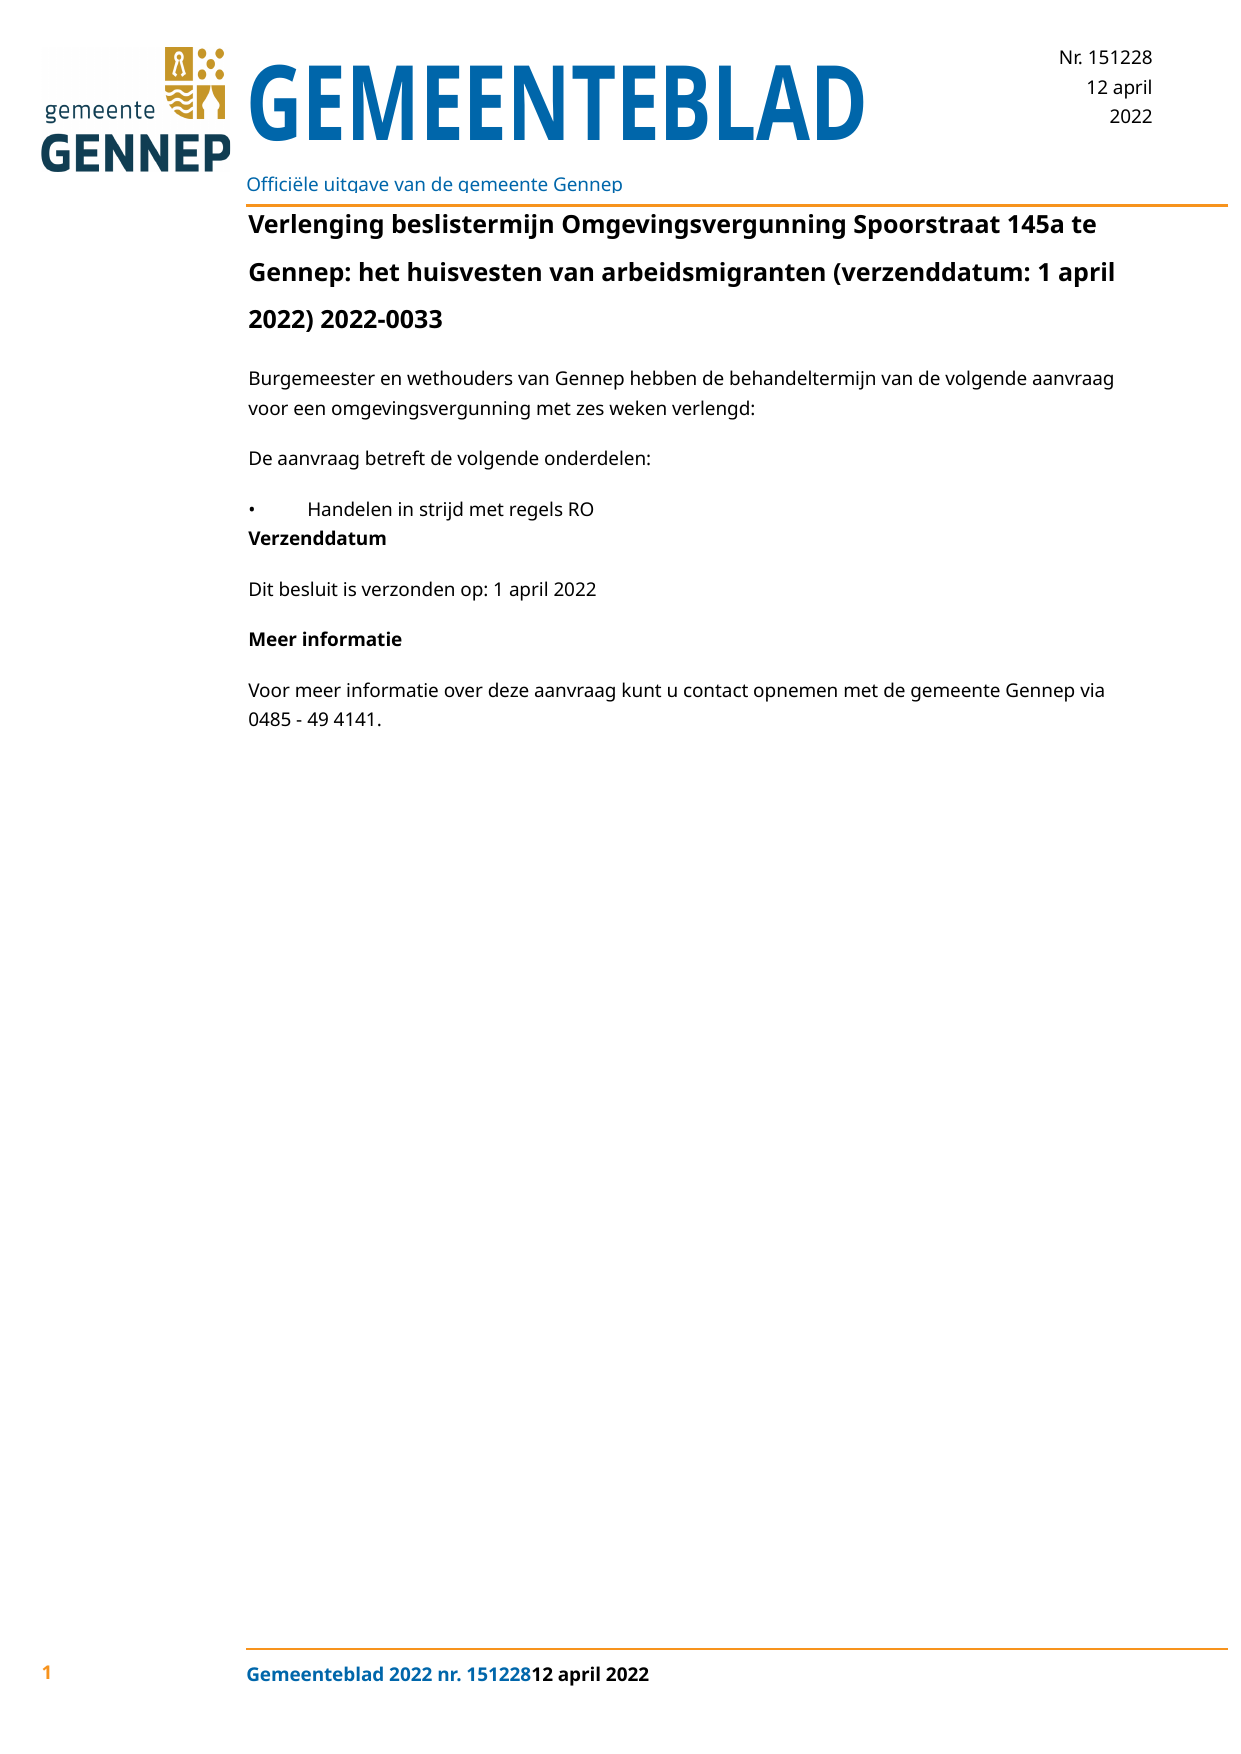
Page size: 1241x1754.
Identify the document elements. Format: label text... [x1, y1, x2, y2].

text Verlenging beslistermijn Omgevingsvergunning Spoorstraat 145a te Gennep: het huisvesten van arbeidsmigranten (verzenddatum: 1 april 2022) 2022-0033 [248, 207, 1152, 336]
text Verzenddatum [248, 526, 1152, 551]
list Handelen in strijd met regels RO [248, 496, 1152, 522]
text Dit besluit is verzonden op: 1 april 2022 [248, 576, 1152, 602]
text Voor meer informatie over deze aanvraag kunt u contact opnemen met de gemeente Gennep via 0485 - 49 4141. [248, 677, 1152, 732]
text Meer informatie [248, 626, 1152, 652]
picture [41, 47, 231, 172]
text De aanvraag betreft de volgende onderdelen: [248, 446, 1152, 471]
text Burgemeester en wethouders van Gennep hebben de behandeltermijn van de volgende aanvraag voor een omgevingsvergunning met zes weken verlengd: [248, 366, 1152, 421]
